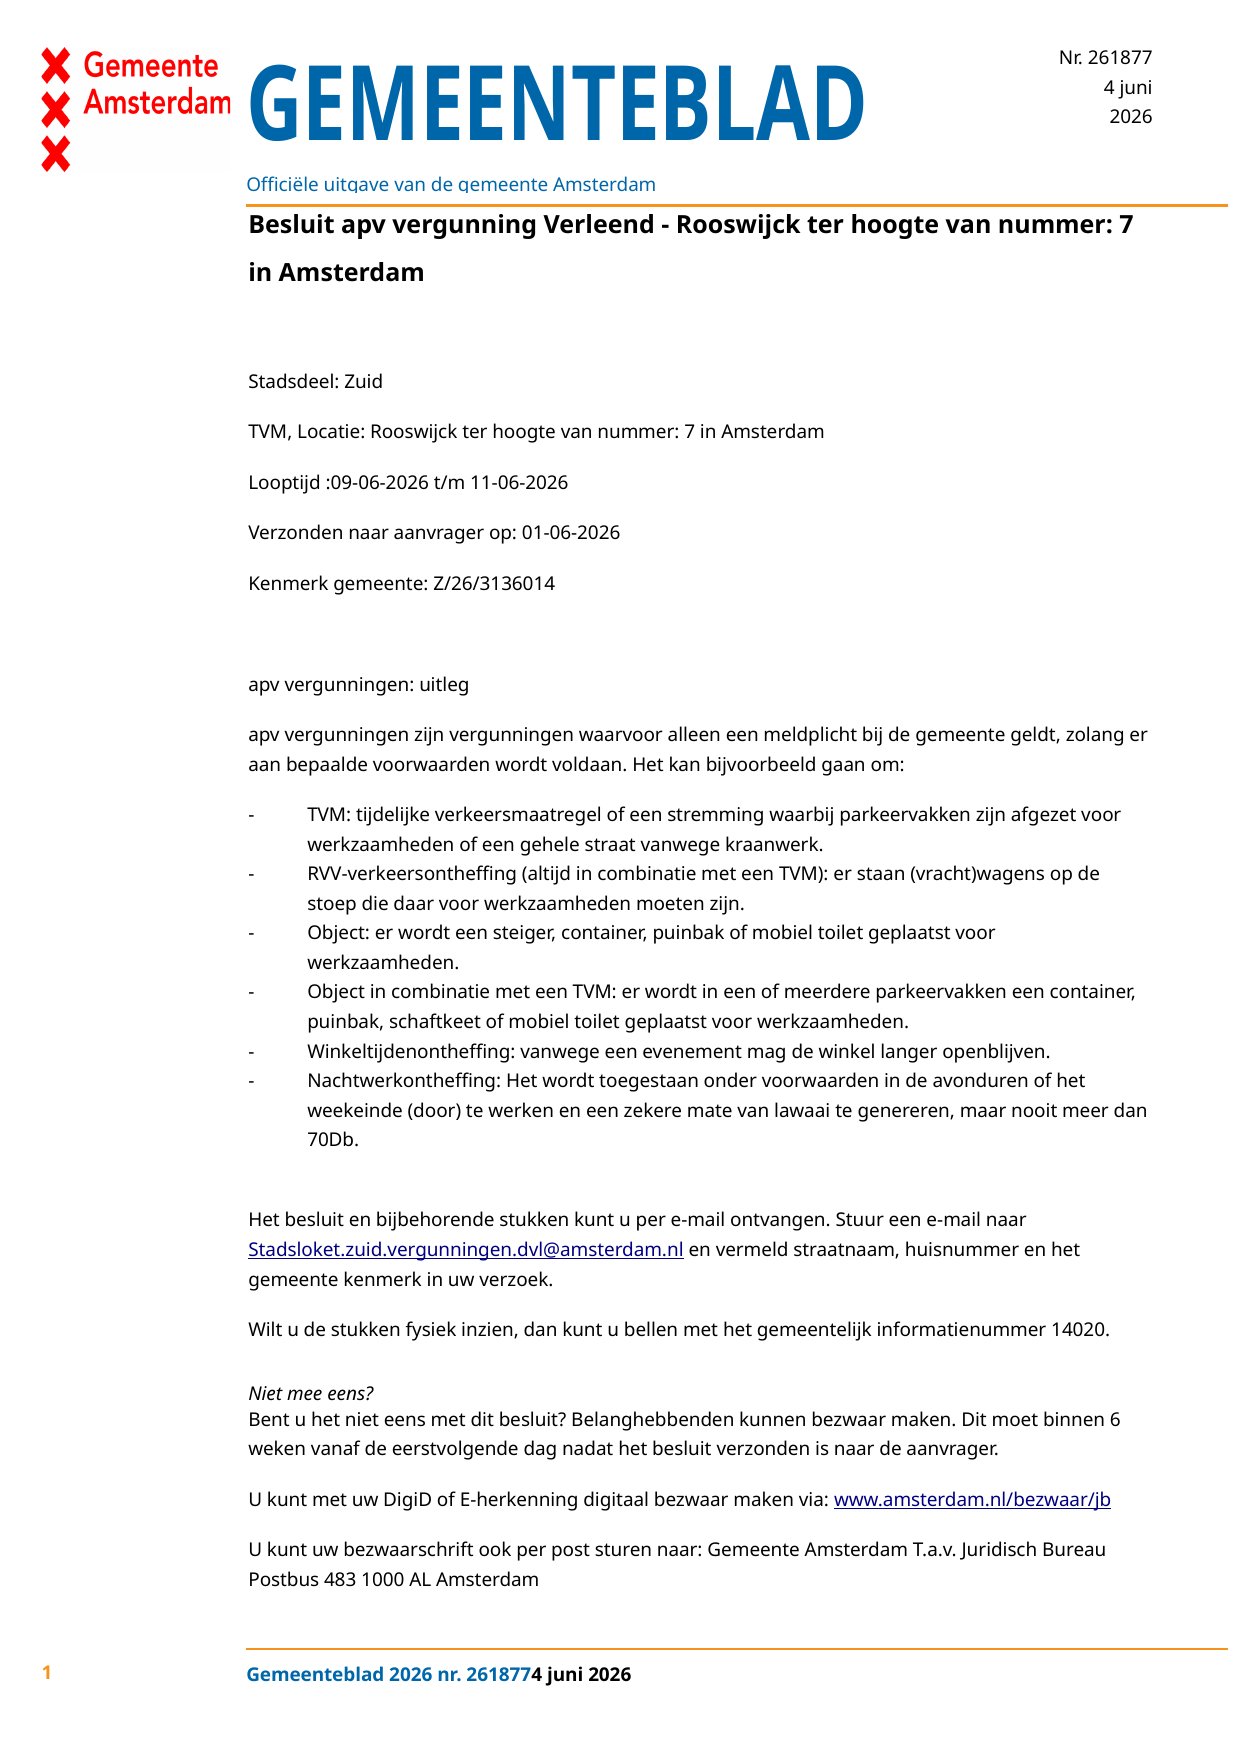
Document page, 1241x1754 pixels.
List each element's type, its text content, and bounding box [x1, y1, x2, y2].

text Kenmerk gemeente: Z/26/3136014 [248, 570, 1152, 596]
picture [41, 47, 231, 172]
text Bent u het niet eens met dit besluit? Belanghebbenden kunnen bezwaar maken. Dit moet binnen 6 weken vanaf de eerstvolgende dag nadat het besluit verzonden is naar de aanvrager. [248, 1406, 1152, 1461]
text Wilt u de stukken fysiek inzien, dan kunt u bellen met het gemeentelijk informatienummer 14020. [248, 1316, 1152, 1342]
list Winkeltijdenontheffing: vanwege een evenement mag de winkel langer openblijven. [248, 1038, 1152, 1064]
list Object in combinatie met een TVM: er wordt in een of meerdere parkeervakken een container, puinbak, schaftkeet of mobiel toilet geplaatst voor werkzaamheden. [248, 979, 1152, 1034]
text Niet mee eens? [248, 1380, 1152, 1406]
text U kunt uw bezwaarschrift ook per post sturen naar: Gemeente Amsterdam T.a.v. Juridisch Bureau Postbus 483 1000 AL Amsterdam [248, 1536, 1152, 1592]
text Het besluit en bijbehorende stukken kunt u per e-mail ontvangen. Stuur een e-mail naar Stadsloket.zuid.vergunningen.dvl@amsterdam.nl en vermeld straatnaam, huisnummer en het gemeente kenmerk in uw verzoek. [248, 1207, 1152, 1292]
list TVM: tijdelijke verkeersmaatregel of een stremming waarbij parkeervakken zijn afgezet voor werkzaamheden of een gehele straat vanwege kraanwerk. [248, 801, 1152, 857]
text apv vergunningen zijn vergunningen waarvoor alleen een meldplicht bij de gemeente geldt, zolang er aan bepaalde voorwaarden wordt voldaan. Het kan bijvoorbeeld gaan om: [248, 721, 1152, 777]
text apv vergunningen: uitleg [248, 671, 1152, 697]
list Nachtwerkontheffing: Het wordt toegestaan onder voorwaarden in de avonduren of het weekeinde (door) te werken en een zekere mate van lawaai te genereren, maar nooit meer dan 70Db. [248, 1067, 1152, 1152]
text TVM, Locatie: Rooswijck ter hoogte van nummer: 7 in Amsterdam [248, 419, 1152, 444]
text Looptijd :09-06-2026 t/m 11-06-2026 [248, 469, 1152, 495]
text Verzonden naar aanvrager op: 01-06-2026 [248, 519, 1152, 545]
list RVV-verkeersontheffing (altijd in combinatie met een TVM): er staan (vracht)wagens op de stoep die daar voor werkzaamheden moeten zijn. [248, 860, 1152, 916]
text Besluit apv vergunning Verleend - Rooswijck ter hoogte van nummer: 7 in Amsterdam [248, 207, 1152, 288]
text Stadsdeel: Zuid [248, 368, 1152, 394]
list Object: er wordt een steiger, container, puinbak of mobiel toilet geplaatst voor werkzaamheden. [248, 919, 1152, 975]
text U kunt met uw DigiD of E-herkenning digitaal bezwaar maken via: www.amsterdam.nl/bezwaar/jb [248, 1486, 1152, 1512]
